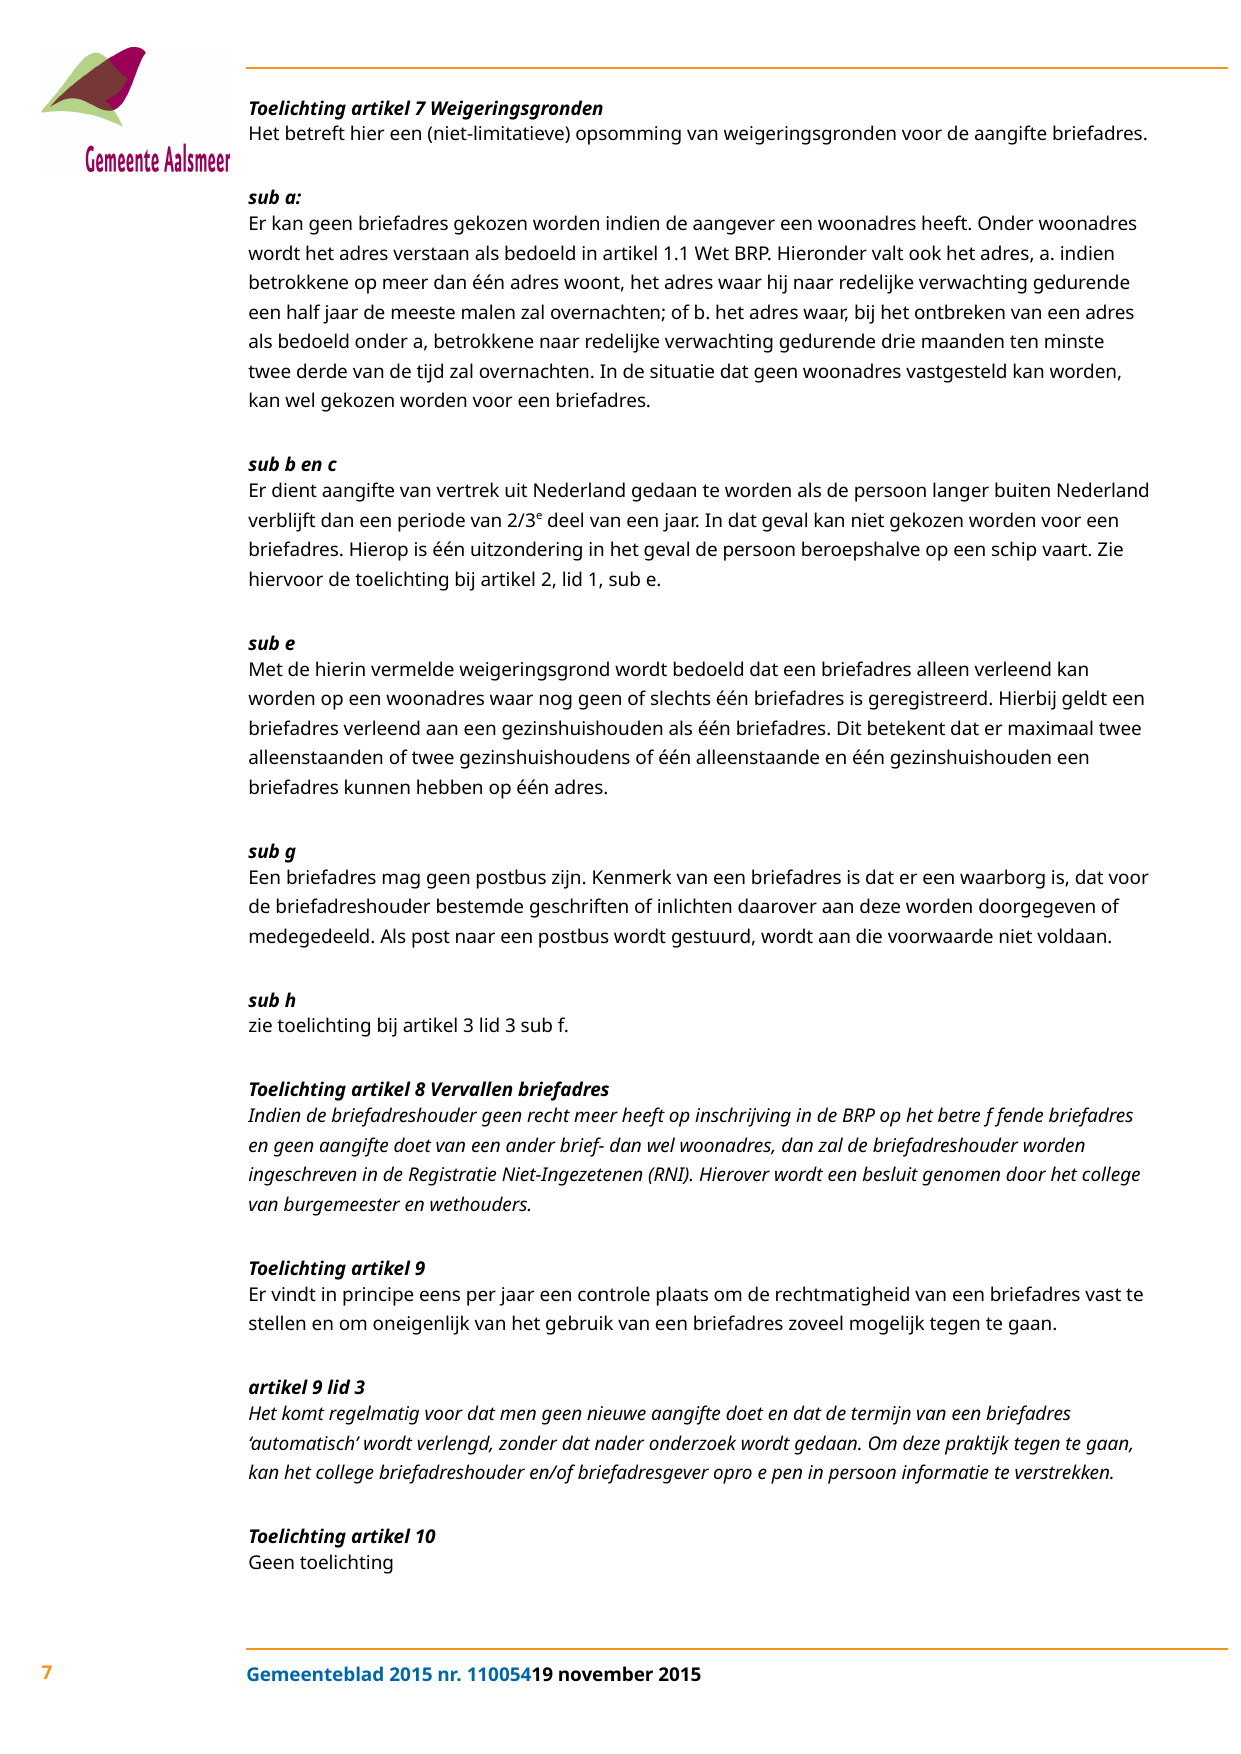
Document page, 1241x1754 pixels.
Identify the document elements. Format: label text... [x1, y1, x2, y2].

text sub g [248, 838, 1152, 864]
text sub h [248, 987, 1152, 1013]
text Geen toelichting [248, 1549, 1152, 1575]
text Een briefadres mag geen postbus zijn. Kenmerk van een briefadres is dat er een waarborg is, dat voor de briefadreshouder bestemde geschriften of inlichten daarover aan deze worden doorgegeven of medegedeeld. Als post naar een postbus wordt gestuurd, wordt aan die voorwaarde niet voldaan. [248, 864, 1152, 949]
text Het betreft hier een (niet-limitatieve) opsomming van weigeringsgronden voor de aangifte briefadres. [248, 121, 1152, 146]
text artikel 9 lid 3 [248, 1374, 1152, 1400]
text Het komt regelmatig voor dat men geen nieuwe aangifte doet en dat de termijn van een briefadres ‘automatisch’ wordt verlengd, zonder dat nader onderzoek wordt gedaan. Om deze praktijk tegen te gaan, kan het college briefadreshouder en/of briefadresgever opro e pen in persoon informatie te verstrekken. [248, 1400, 1152, 1485]
text Toelichting artikel 10 [248, 1523, 1152, 1549]
text sub b en c [248, 452, 1152, 477]
text Toelichting artikel 7 Weigeringsgronden [248, 95, 1152, 121]
picture [41, 47, 231, 172]
text sub e [248, 630, 1152, 656]
text Toelichting artikel 9 [248, 1255, 1152, 1281]
text Er vindt in principe eens per jaar een controle plaats om de rechtmatigheid van een briefadres vast te stellen en om oneigenlijk van het gebruik van een briefadres zoveel mogelijk tegen te gaan. [248, 1281, 1152, 1336]
text Er kan geen briefadres gekozen worden indien de aangever een woonadres heeft. Onder woonadres wordt het adres verstaan als bedoeld in artikel 1.1 Wet BRP. Hieronder valt ook het adres, a. indien betrokkene op meer dan één adres woont, het adres waar hij naar redelijke verwachting gedurende een half jaar de meeste malen zal overnachten; of b. het adres waar, bij het ontbreken van een adres als bedoeld onder a, betrokkene naar redelijke verwachting gedurende drie maanden ten minste twee derde van de tijd zal overnachten. In de situatie dat geen woonadres vastgesteld kan worden, kan wel gekozen worden voor een briefadres. [248, 210, 1152, 413]
text Indien de briefadreshouder geen recht meer heeft op inschrijving in de BRP op het betre f fende briefadres en geen aangifte doet van een ander brief- dan wel woonadres, dan zal de briefadreshouder worden ingeschreven in de Registratie Niet-Ingezetenen (RNI). Hierover wordt een besluit genomen door het college van burgemeester en wethouders. [248, 1102, 1152, 1217]
text Met de hierin vermelde weigeringsgrond wordt bedoeld dat een briefadres alleen verleend kan worden op een woonadres waar nog geen of slechts één briefadres is geregistreerd. Hierbij geldt een briefadres verleend aan een gezinshuishouden als één briefadres. Dit betekent dat er maximaal twee alleenstaanden of twee gezinshuishoudens of één alleenstaande en één gezinshuishouden een briefadres kunnen hebben op één adres. [248, 656, 1152, 800]
text Toelichting artikel 8 Vervallen briefadres [248, 1077, 1152, 1102]
text zie toelichting bij artikel 3 lid 3 sub f. [248, 1013, 1152, 1038]
text Er dient aangifte van vertrek uit Nederland gedaan te worden als de persoon langer buiten Nederland verblijft dan een periode van 2/3e deel van een jaar. In dat geval kan niet gekozen worden voor een briefadres. Hierop is één uitzondering in het geval de persoon beroepshalve op een schip vaart. Zie hiervoor de toelichting bij artikel 2, lid 1, sub e. [248, 477, 1152, 592]
text sub a: [248, 184, 1152, 210]
